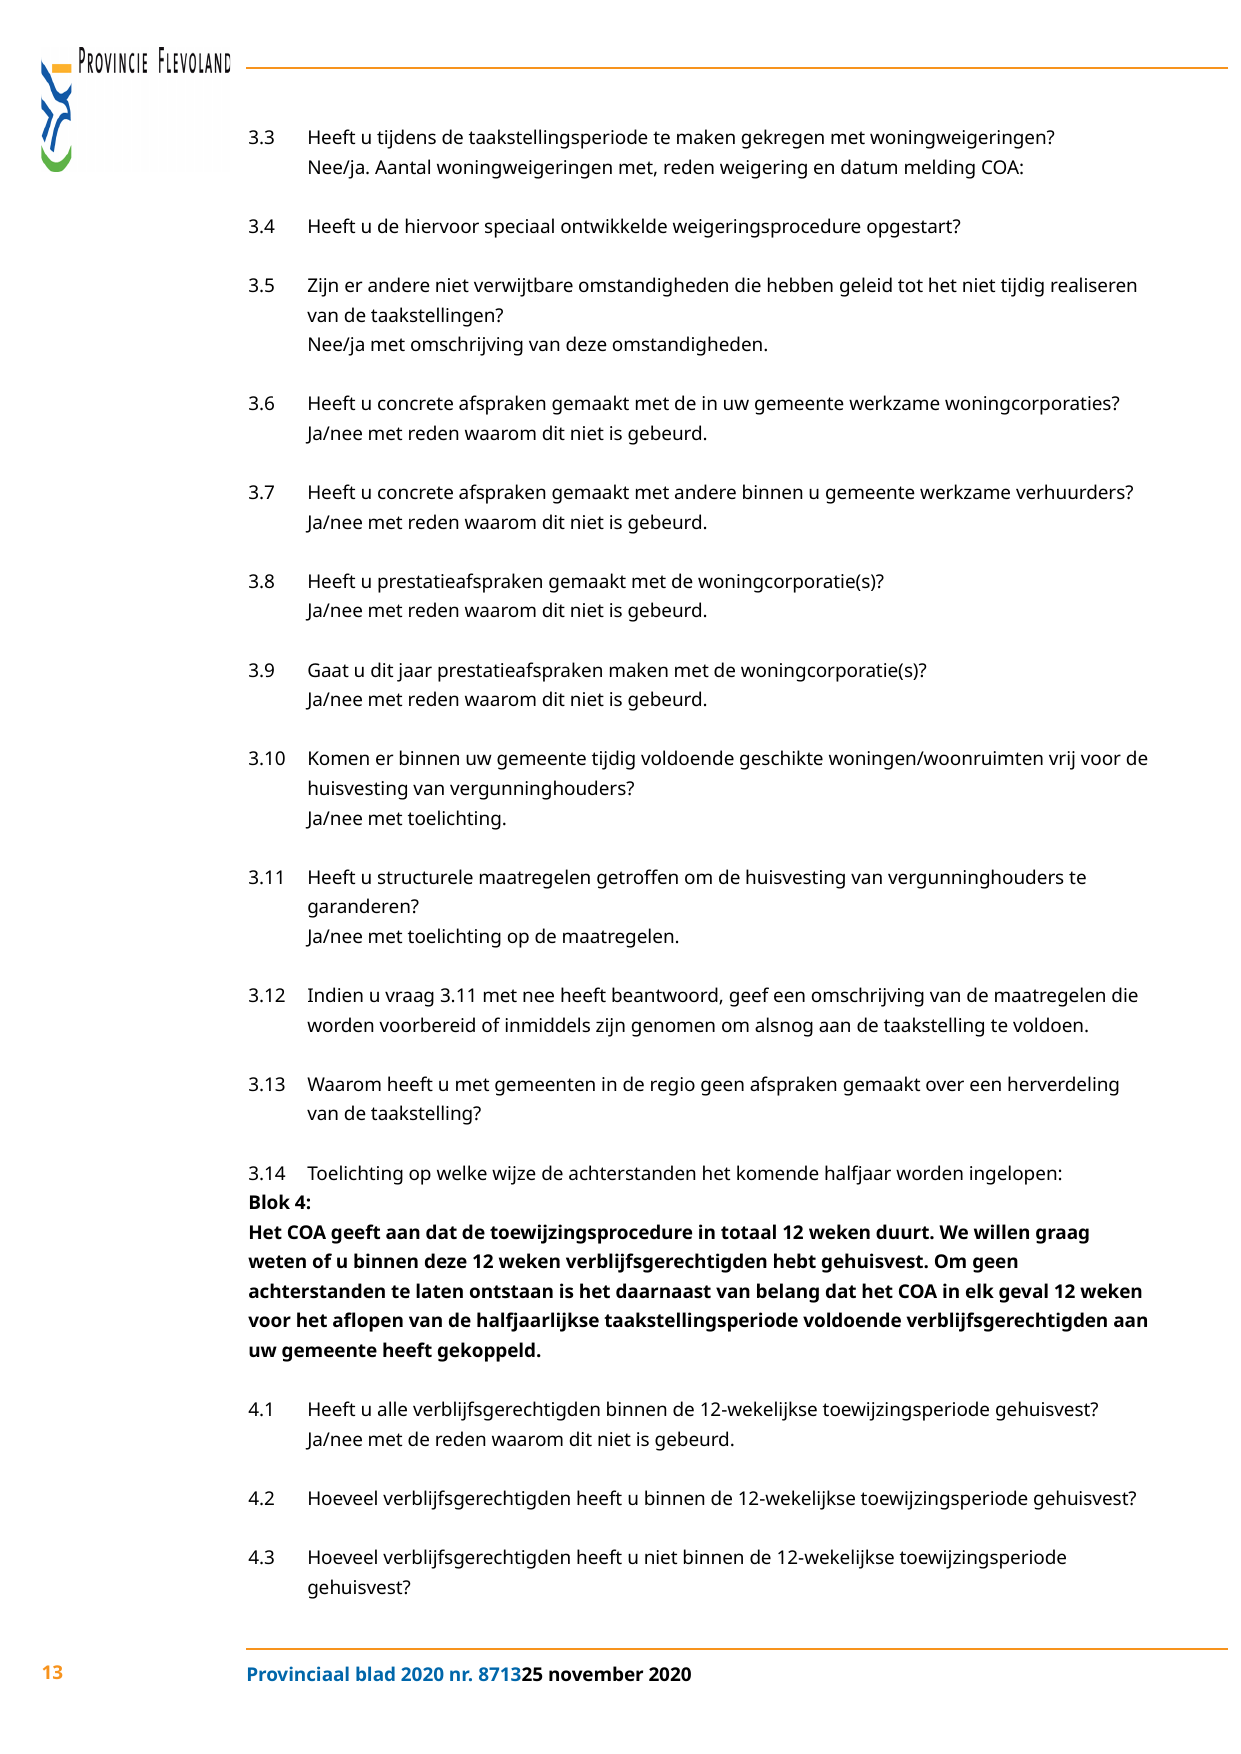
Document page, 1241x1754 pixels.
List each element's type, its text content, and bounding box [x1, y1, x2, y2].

list Heeft u structurele maatregelen getroffen om de huisvesting van vergunninghouders te garanderen? [248, 864, 1152, 919]
list Ja/nee met reden waarom dit niet is gebeurd. [248, 686, 1152, 712]
list Heeft u tijdens de taakstellingsperiode te maken gekregen met woningweigeringen? [248, 124, 1152, 150]
list Waarom heeft u met gemeenten in de regio geen afspraken gemaakt over een herverdeling van de taakstelling? [248, 1071, 1152, 1126]
text Het COA geeft aan dat de toewijzingsprocedure in totaal 12 weken duurt. We willen graag weten of u binnen deze 12 weken verblijfsgerechtigden hebt gehuisvest. Om geen achterstanden te laten ontstaan is het daarnaast van belang dat het COA in elk geval 12 weken voor het aflopen van de halfjaarlijkse taakstellingsperiode voldoende verblijfsgerechtigden aan uw gemeente heeft gekoppeld. [248, 1219, 1152, 1363]
list Zijn er andere niet verwijtbare omstandigheden die hebben geleid tot het niet tijdig realiseren van de taakstellingen? [248, 272, 1152, 328]
list Ja/nee met reden waarom dit niet is gebeurd. [248, 509, 1152, 535]
picture [41, 47, 231, 172]
list Nee/ja met omschrijving van deze omstandigheden. [248, 331, 1152, 357]
list Indien u vraag 3.11 met nee heeft beantwoord, geef een omschrijving van de maatregelen die worden voorbereid of inmiddels zijn genomen om alsnog aan de taakstelling te voldoen. [248, 982, 1152, 1038]
list Heeft u alle verblijfsgerechtigden binnen de 12-wekelijkse toewijzingsperiode gehuisvest? [248, 1396, 1152, 1422]
list Gaat u dit jaar prestatieafspraken maken met de woningcorporatie(s)? [248, 657, 1152, 683]
list Heeft u prestatieafspraken gemaakt met de woningcorporatie(s)? [248, 568, 1152, 594]
text Blok 4: [248, 1189, 1152, 1215]
list Ja/nee met toelichting op de maatregelen. [248, 923, 1152, 949]
list Hoeveel verblijfsgerechtigden heeft u niet binnen de 12-wekelijkse toewijzingsperiode gehuisvest? [248, 1544, 1152, 1600]
list Ja/nee met reden waarom dit niet is gebeurd. [248, 420, 1152, 446]
list Heeft u concrete afspraken gemaakt met de in uw gemeente werkzame woningcorporaties? [248, 391, 1152, 416]
list Ja/nee met de reden waarom dit niet is gebeurd. [248, 1426, 1152, 1452]
list Komen er binnen uw gemeente tijdig voldoende geschikte woningen/woonruimten vrij voor de huisvesting van vergunninghouders? [248, 746, 1152, 801]
list Toelichting op welke wijze de achterstanden het komende halfjaar worden ingelopen: [248, 1160, 1152, 1186]
list Nee/ja. Aantal woningweigeringen met, reden weigering en datum melding COA: [248, 154, 1152, 180]
list Heeft u de hiervoor speciaal ontwikkelde weigeringsprocedure opgestart? [248, 213, 1152, 239]
list Heeft u concrete afspraken gemaakt met andere binnen u gemeente werkzame verhuurders? [248, 479, 1152, 505]
list Ja/nee met reden waarom dit niet is gebeurd. [248, 598, 1152, 623]
list Hoeveel verblijfsgerechtigden heeft u binnen de 12-wekelijkse toewijzingsperiode gehuisvest? [248, 1485, 1152, 1511]
list Ja/nee met toelichting. [248, 805, 1152, 831]
